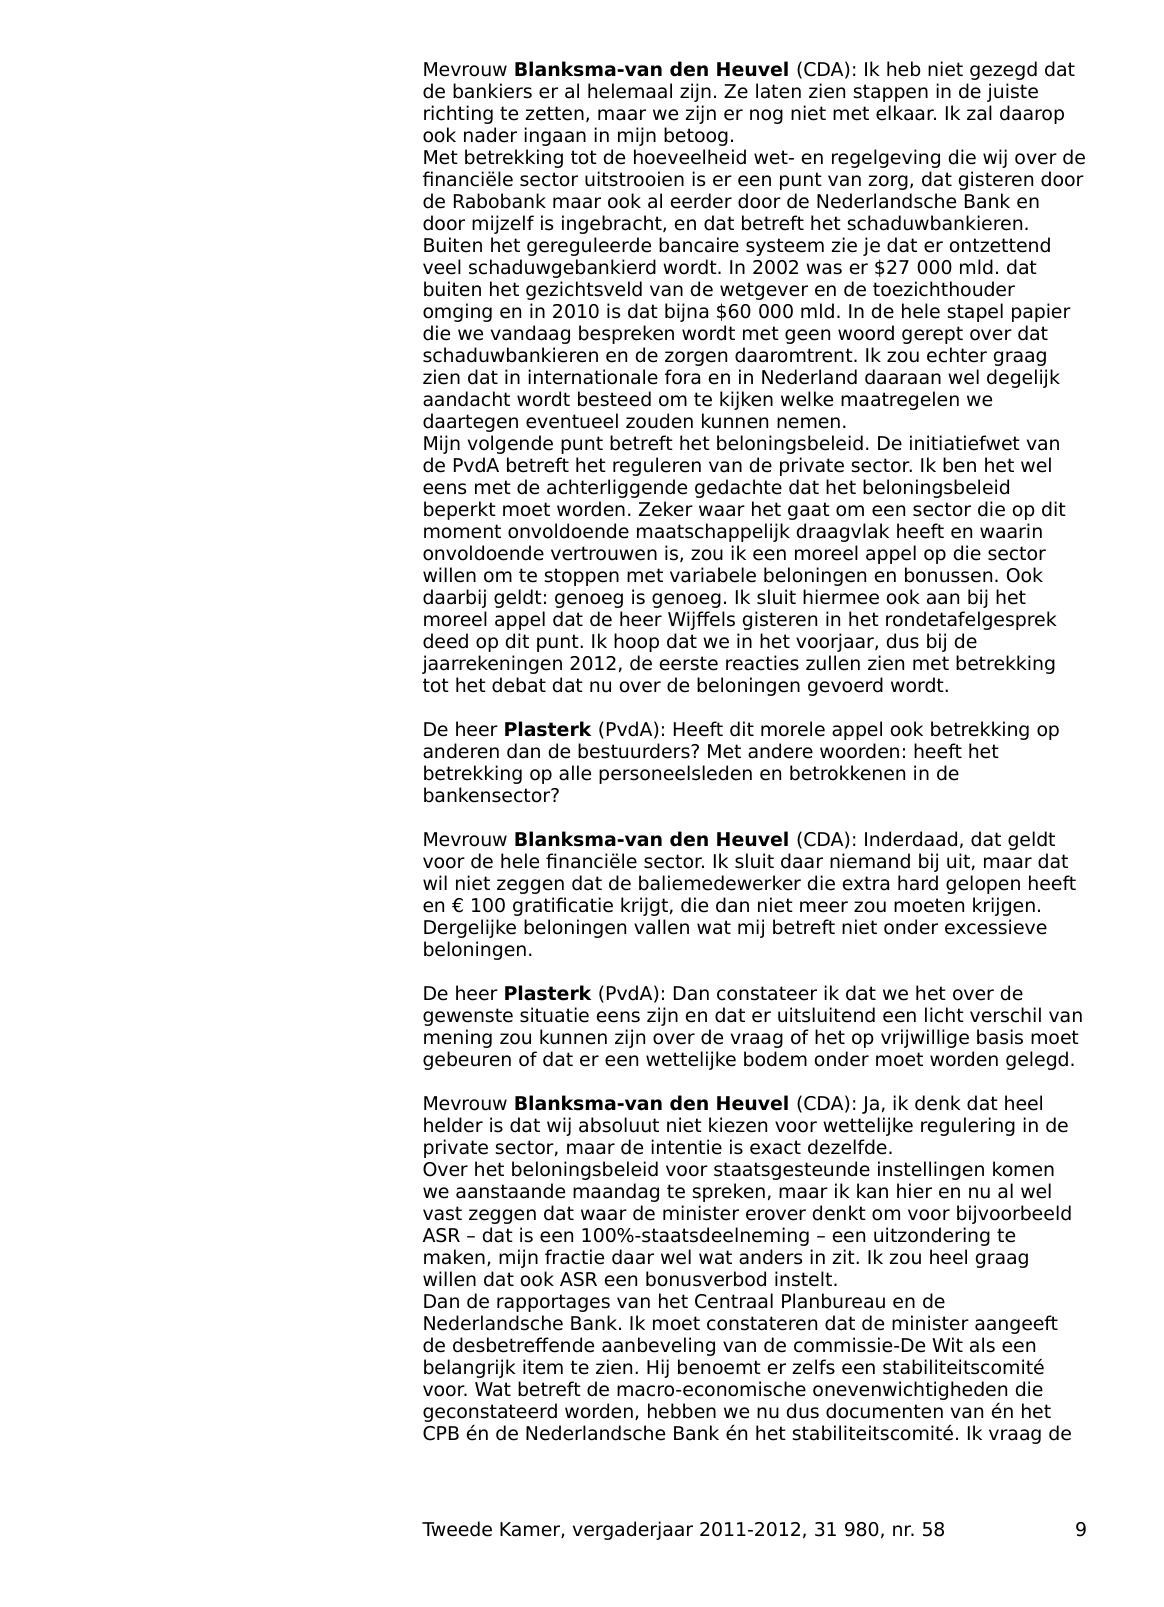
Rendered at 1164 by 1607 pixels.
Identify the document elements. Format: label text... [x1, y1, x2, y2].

text Over het beloningsbeleid voor staatsgesteunde instellingen komen we aanstaande maandag te spreken, maar ik kan hier en nu al wel vast zeggen dat waar de minister erover denkt om voor bijvoorbeeld ASR – dat is een 100%-staatsdeelneming – een uitzondering te maken, mijn fractie daar wel wat anders in zit. Ik zou heel graag willen dat ook ASR een bonusverbod instelt. [422, 1159, 1087, 1291]
text Mevrouw Blanksma-van den Heuvel (CDA): Ik heb niet gezegd dat de bankiers er al helemaal zijn. Ze laten zien stappen in de juiste richting te zetten, maar we zijn er nog niet met elkaar. Ik zal daarop ook nader ingaan in mijn betoog. [422, 59, 1087, 147]
text Met betrekking tot de hoeveelheid wet- en regelgeving die wij over de financiële sector uitstrooien is er een punt van zorg, dat gisteren door de Rabobank maar ook al eerder door de Nederlandsche Bank en door mijzelf is ingebracht, en dat betreft het schaduwbankieren. Buiten het gereguleerde bancaire systeem zie je dat er ontzettend veel schaduwgebankierd wordt. In 2002 was er $27 000 mld. dat buiten het gezichtsveld van de wetgever en de toezichthouder omging en in 2010 is dat bijna $60 000 mld. In de hele stapel papier die we vandaag bespreken wordt met geen woord gerept over dat schaduwbankieren en de zorgen daaromtrent. Ik zou echter graag zien dat in internationale fora en in Nederland daaraan wel degelijk aandacht wordt besteed om te kijken welke maatregelen we daartegen eventueel zouden kunnen nemen. [422, 147, 1087, 433]
text De heer Plasterk (PvdA): Dan constateer ik dat we het over de gewenste situatie eens zijn en dat er uitsluitend een licht verschil van mening zou kunnen zijn over de vraag of het op vrijwillige basis moet gebeuren of dat er een wettelijke bodem onder moet worden gelegd. [422, 983, 1087, 1071]
text De heer Plasterk (PvdA): Heeft dit morele appel ook betrekking op anderen dan de bestuurders? Met andere woorden: heeft het betrekking op alle personeelsleden en betrokkenen in de bankensector? [422, 719, 1087, 807]
text Mevrouw Blanksma-van den Heuvel (CDA): Inderdaad, dat geldt voor de hele financiële sector. Ik sluit daar niemand bij uit, maar dat wil niet zeggen dat de baliemedewerker die extra hard gelopen heeft en € 100 gratificatie krijgt, die dan niet meer zou moeten krijgen. Dergelijke beloningen vallen wat mij betreft niet onder excessieve beloningen. [422, 829, 1087, 961]
text Mijn volgende punt betreft het beloningsbeleid. De initiatiefwet van de PvdA betreft het reguleren van de private sector. Ik ben het wel eens met de achterliggende gedachte dat het beloningsbeleid beperkt moet worden. Zeker waar het gaat om een sector die op dit moment onvoldoende maatschappelijk draagvlak heeft en waarin onvoldoende vertrouwen is, zou ik een moreel appel op die sector willen om te stoppen met variabele beloningen en bonussen. Ook daarbij geldt: genoeg is genoeg. Ik sluit hiermee ook aan bij het moreel appel dat de heer Wijffels gisteren in het rondetafelgesprek deed op dit punt. Ik hoop dat we in het voorjaar, dus bij de jaarrekeningen 2012, de eerste reacties zullen zien met betrekking tot het debat dat nu over de beloningen gevoerd wordt. [422, 433, 1087, 696]
text Dan de rapportages van het Centraal Planbureau en de Nederlandsche Bank. Ik moet constateren dat de minister aangeeft de desbetreffende aanbeveling van de commissie-De Wit als een belangrijk item te zien. Hij benoemt er zelfs een stabiliteitscomité voor. Wat betreft de macro-economische onevenwichtigheden die geconstateerd worden, hebben we nu dus documenten van én het CPB én de Nederlandsche Bank én het stabiliteitscomité. Ik vraag de [422, 1291, 1087, 1444]
text Mevrouw Blanksma-van den Heuvel (CDA): Ja, ik denk dat heel helder is dat wij absoluut niet kiezen voor wettelijke regulering in de private sector, maar de intentie is exact dezelfde. [422, 1093, 1087, 1159]
